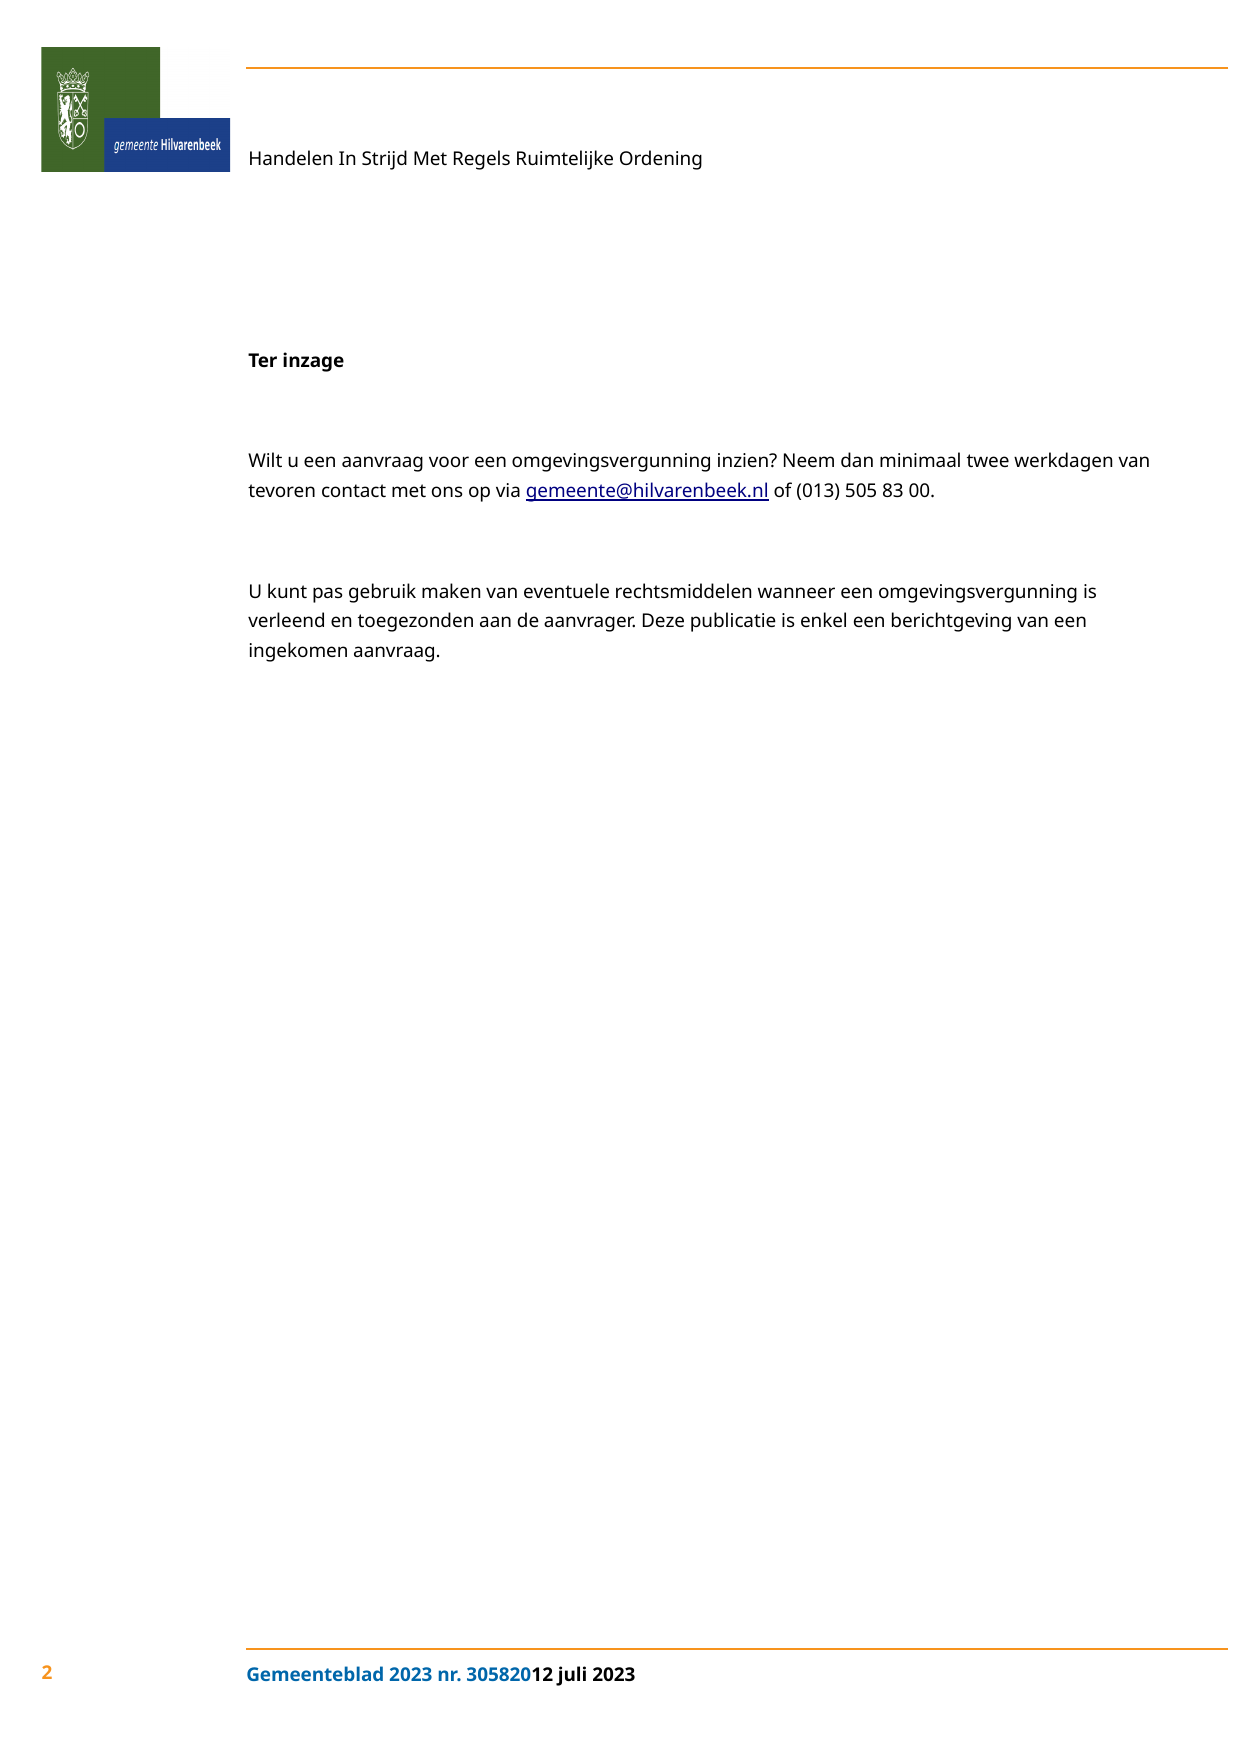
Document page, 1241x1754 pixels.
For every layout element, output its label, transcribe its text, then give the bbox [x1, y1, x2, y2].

text Handelen In Strijd Met Regels Ruimtelijke Ordening [248, 145, 1152, 171]
picture [41, 47, 231, 172]
text Ter inzage [248, 347, 1152, 373]
text Wilt u een aanvraag voor een omgevingsvergunning inzien? Neem dan minimaal twee werkdagen van tevoren contact met ons op via gemeente@hilvarenbeek.nl of (013) 505 83 00. [248, 448, 1152, 503]
text U kunt pas gebruik maken van eventuele rechtsmiddelen wanneer een omgevingsvergunning is verleend en toegezonden aan de aanvrager. Deze publicatie is enkel een berichtgeving van een ingekomen aanvraag. [248, 578, 1152, 663]
